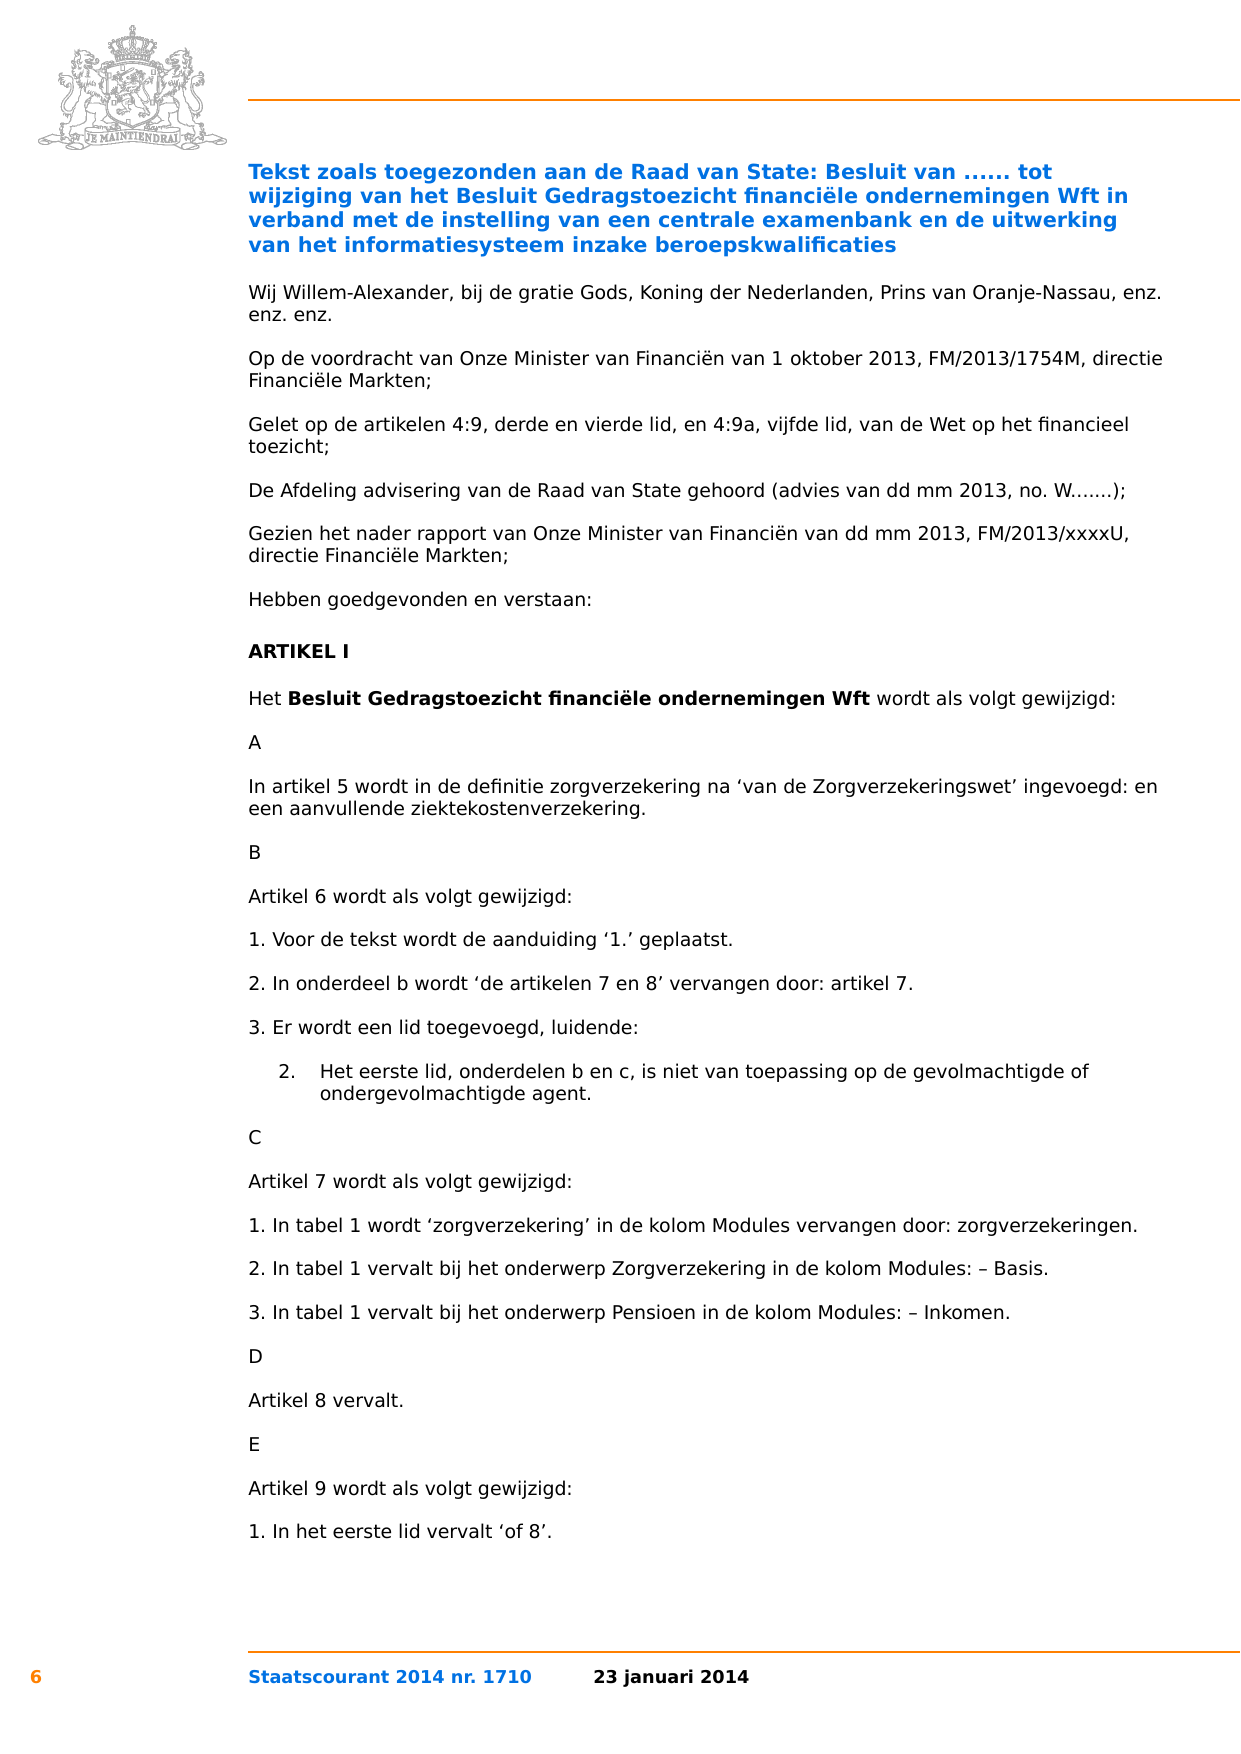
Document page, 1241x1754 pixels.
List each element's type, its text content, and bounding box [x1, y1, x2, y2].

text 1. In tabel 1 wordt ‘zorgverzekering’ in de kolom Modules vervangen door: zorgverzekeringen. [248, 1214, 1163, 1236]
text In artikel 5 wordt in de definitie zorgverzekering na ‘van de Zorgverzekeringswet’ ingevoegd: en een aanvullende ziektekostenverzekering. [248, 776, 1163, 820]
picture [38, 25, 227, 150]
text 2. In onderdeel b wordt ‘de artikelen 7 en 8’ vervangen door: artikel 7. [248, 973, 1163, 995]
text Artikel 7 wordt als volgt gewijzigd: [248, 1171, 1163, 1193]
text Artikel 6 wordt als volgt gewijzigd: [248, 886, 1163, 907]
subtitle ARTIKEL I [248, 641, 1163, 663]
text 1. Voor de tekst wordt de aanduiding ‘1.’ geplaatst. [248, 929, 1163, 951]
text 2. Het eerste lid, onderdelen b en c, is niet van toepassing op de gevolmachtigde of ondergevolmachtigde agent. [278, 1061, 1163, 1105]
text 1. In het eerste lid vervalt ‘of 8’. [248, 1521, 1163, 1543]
text Wij Willem-Alexander, bij de gratie Gods, Koning der Nederlanden, Prins van Oranje-Nassau, enz. enz. enz. [248, 282, 1163, 326]
subtitle Tekst zoals toegezonden aan de Raad van State: Besluit van ...... tot wijziging van het Besluit Gedragstoezicht financiële ondernemingen Wft in verband met de instelling van een centrale examenbank en de uitwerking van het informatiesysteem inzake beroepskwalificaties [248, 160, 1163, 257]
text Het Besluit Gedragstoezicht financiële ondernemingen Wft wordt als volgt gewijzigd: [248, 688, 1163, 710]
text De Afdeling advisering van de Raad van State gehoord (advies van dd mm 2013, no. W.......); [248, 479, 1163, 501]
text 3. In tabel 1 vervalt bij het onderwerp Pensioen in de kolom Modules: – Inkomen. [248, 1302, 1163, 1324]
text Artikel 8 vervalt. [248, 1390, 1163, 1412]
text C [248, 1127, 1163, 1149]
text A [248, 732, 1163, 754]
text E [248, 1434, 1163, 1456]
text Artikel 9 wordt als volgt gewijzigd: [248, 1478, 1163, 1499]
text Gelet op de artikelen 4:9, derde en vierde lid, en 4:9a, vijfde lid, van de Wet op het financieel toezicht; [248, 414, 1163, 458]
text Gezien het nader rapport van Onze Minister van Financiën van dd mm 2013, FM/2013/xxxxU, directie Financiële Markten; [248, 523, 1163, 567]
text 3. Er wordt een lid toegevoegd, luidende: [248, 1017, 1163, 1039]
text Op de voordracht van Onze Minister van Financiën van 1 oktober 2013, FM/2013/1754M, directie Financiële Markten; [248, 348, 1163, 392]
text Hebben goedgevonden en verstaan: [248, 589, 1163, 611]
text D [248, 1346, 1163, 1368]
text 2. In tabel 1 vervalt bij het onderwerp Zorgverzekering in de kolom Modules: – Basis. [248, 1258, 1163, 1280]
text B [248, 842, 1163, 864]
